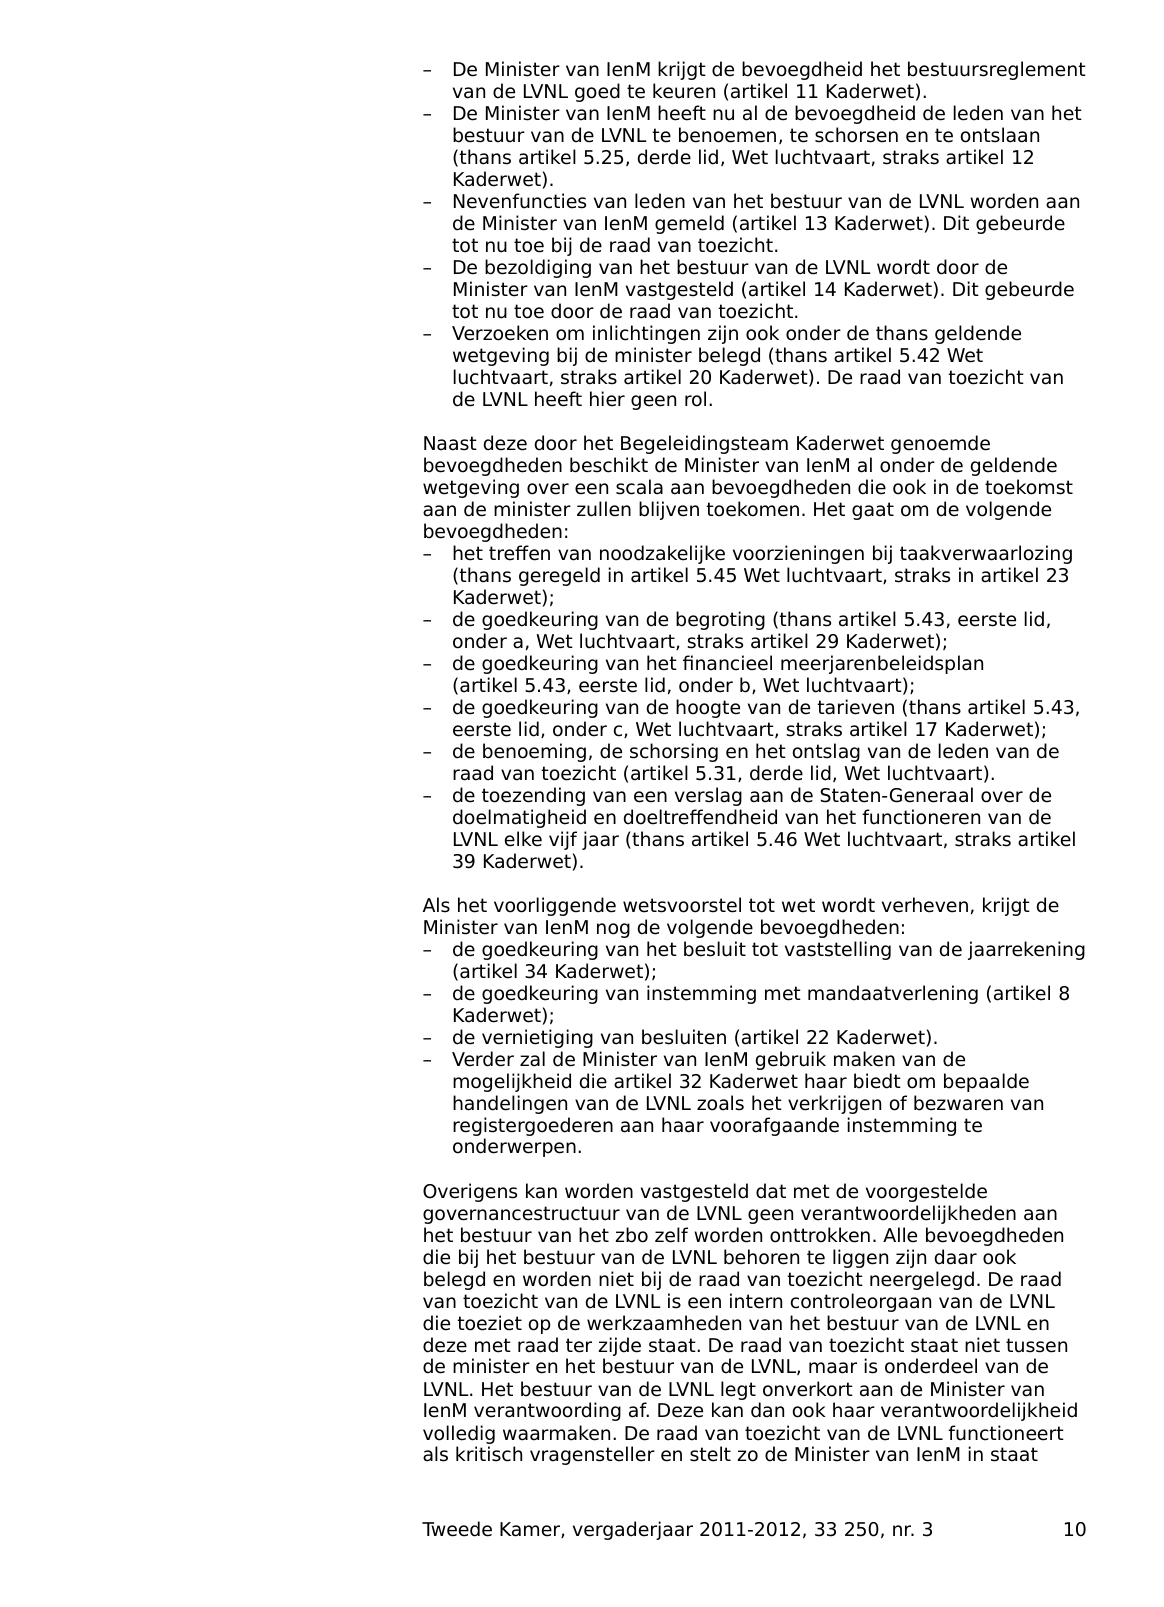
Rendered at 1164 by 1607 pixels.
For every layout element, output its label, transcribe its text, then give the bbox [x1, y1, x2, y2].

text – de goedkeuring van de begroting (thans artikel 5.43, eerste lid, onder a, Wet luchtvaart, straks artikel 29 Kaderwet); [422, 609, 1087, 653]
text Naast deze door het Begeleidingsteam Kaderwet genoemde bevoegdheden beschikt de Minister van IenM al onder de geldende wetgeving over een scala aan bevoegdheden die ook in de toekomst aan de minister zullen blijven toekomen. Het gaat om de volgende bevoegdheden: [422, 433, 1087, 543]
text – de goedkeuring van het financieel meerjarenbeleidsplan (artikel 5.43, eerste lid, onder b, Wet luchtvaart); [422, 653, 1087, 697]
text – Verzoeken om inlichtingen zijn ook onder de thans geldende wetgeving bij de minister belegd (thans artikel 5.42 Wet luchtvaart, straks artikel 20 Kaderwet). De raad van toezicht van de LVNL heeft hier geen rol. [422, 323, 1087, 411]
text – Nevenfuncties van leden van het bestuur van de LVNL worden aan de Minister van IenM gemeld (artikel 13 Kaderwet). Dit gebeurde tot nu toe bij de raad van toezicht. [422, 191, 1087, 257]
text – de toezending van een verslag aan de Staten-Generaal over de doelmatigheid en doeltreffendheid van het functioneren van de LVNL elke vijf jaar (thans artikel 5.46 Wet luchtvaart, straks artikel 39 Kaderwet). [422, 784, 1087, 872]
text Als het voorliggende wetsvoorstel tot wet wordt verheven, krijgt de Minister van IenM nog de volgende bevoegdheden: [422, 895, 1087, 939]
text – de vernietiging van besluiten (artikel 22 Kaderwet). [422, 1027, 1087, 1048]
text – de goedkeuring van de hoogte van de tarieven (thans artikel 5.43, eerste lid, onder c, Wet luchtvaart, straks artikel 17 Kaderwet); [422, 697, 1087, 741]
text – Verder zal de Minister van IenM gebruik maken van de mogelijkheid die artikel 32 Kaderwet haar biedt om bepaalde handelingen van de LVNL zoals het verkrijgen of bezwaren van registergoederen aan haar voorafgaande instemming te onderwerpen. [422, 1048, 1087, 1158]
text – de goedkeuring van instemming met mandaatverlening (artikel 8 Kaderwet); [422, 983, 1087, 1027]
text – het treffen van noodzakelijke voorzieningen bij taakverwaarlozing (thans geregeld in artikel 5.45 Wet luchtvaart, straks in artikel 23 Kaderwet); [422, 543, 1087, 609]
text – De Minister van IenM krijgt de bevoegdheid het bestuursreglement van de LVNL goed te keuren (artikel 11 Kaderwet). [422, 59, 1087, 103]
text – de goedkeuring van het besluit tot vaststelling van de jaarrekening (artikel 34 Kaderwet); [422, 939, 1087, 983]
text – De bezoldiging van het bestuur van de LVNL wordt door de Minister van IenM vastgesteld (artikel 14 Kaderwet). Dit gebeurde tot nu toe door de raad van toezicht. [422, 257, 1087, 323]
text – de benoeming, de schorsing en het ontslag van de leden van de raad van toezicht (artikel 5.31, derde lid, Wet luchtvaart). [422, 741, 1087, 784]
text – De Minister van IenM heeft nu al de bevoegdheid de leden van het bestuur van de LVNL te benoemen, te schorsen en te ontslaan (thans artikel 5.25, derde lid, Wet luchtvaart, straks artikel 12 Kaderwet). [422, 103, 1087, 191]
text Overigens kan worden vastgesteld dat met de voorgestelde governancestructuur van de LVNL geen verantwoordelijkheden aan het bestuur van het zbo zelf worden onttrokken. Alle bevoegdheden die bij het bestuur van de LVNL behoren te liggen zijn daar ook belegd en worden niet bij de raad van toezicht neergelegd. De raad van toezicht van de LVNL is een intern controleorgaan van de LVNL die toeziet op de werkzaamheden van het bestuur van de LVNL en deze met raad ter zijde staat. De raad van toezicht staat niet tussen de minister en het bestuur van de LVNL, maar is onderdeel van de LVNL. Het bestuur van de LVNL legt onverkort aan de Minister van IenM verantwoording af. Deze kan dan ook haar verantwoordelijkheid volledig waarmaken. De raad van toezicht van de LVNL functioneert als kritisch vragensteller en stelt zo de Minister van IenM in staat [422, 1181, 1087, 1466]
